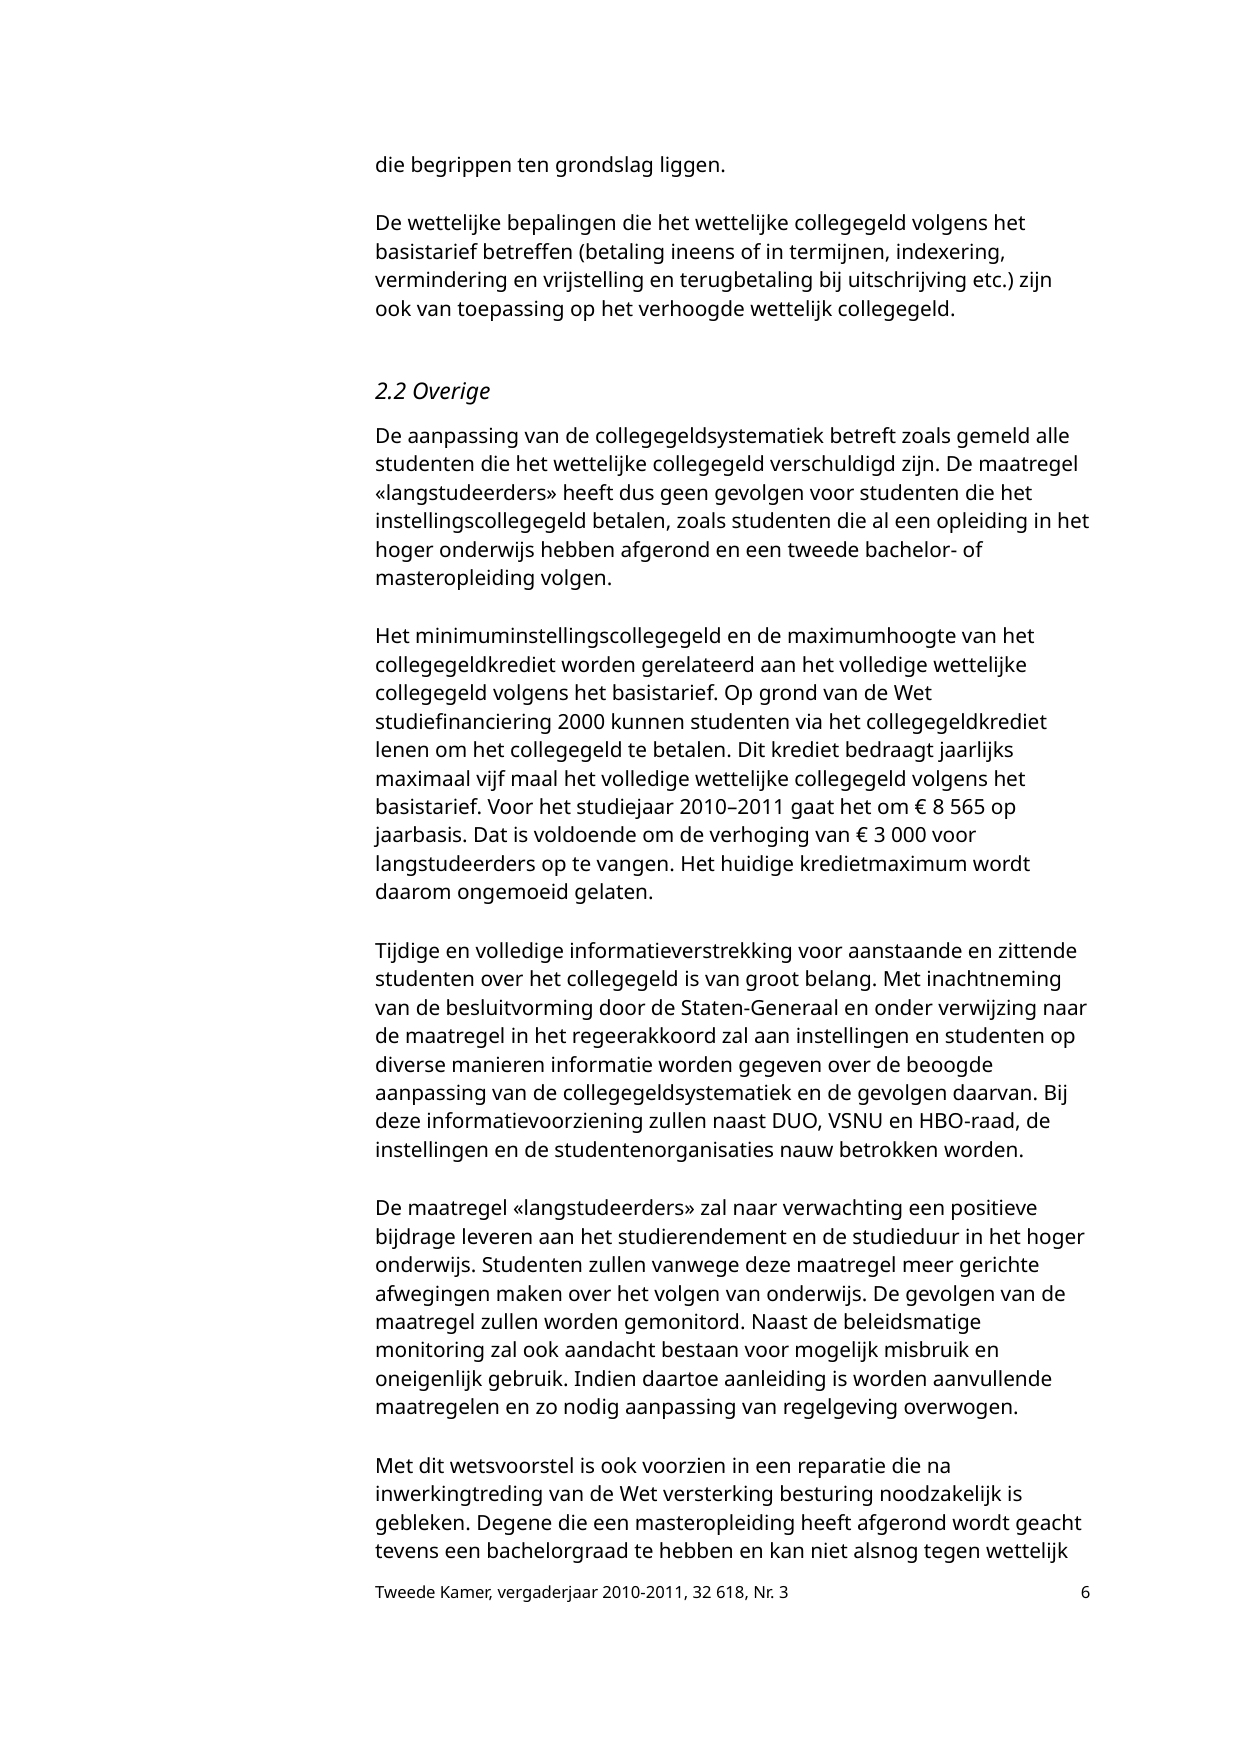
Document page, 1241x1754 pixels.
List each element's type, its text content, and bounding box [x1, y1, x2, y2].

text Tijdige en volledige informatieverstrekking voor aanstaande en zittende studenten over het collegegeld is van groot belang. Met inachtneming van de besluitvorming door de Staten-Generaal en onder verwijzing naar de maatregel in het regeerakkoord zal aan instellingen en studenten op diverse manieren informatie worden gegeven over de beoogde aanpassing van de collegegeldsystematiek en de gevolgen daarvan. Bij deze informatievoorziening zullen naast DUO, VSNU en HBO-raad, de instellingen en de studentenorganisaties nauw betrokken worden. [375, 936, 1090, 1163]
subtitle 2.2 Overige [375, 375, 1090, 406]
text De maatregel «langstudeerders» zal naar verwachting een positieve bijdrage leveren aan het studierendement en de studieduur in het hoger onderwijs. Studenten zullen vanwege deze maatregel meer gerichte afwegingen maken over het volgen van onderwijs. De gevolgen van de maatregel zullen worden gemonitord. Naast de beleidsmatige monitoring zal ook aandacht bestaan voor mogelijk misbruik en oneigenlijk gebruik. Indien daartoe aanleiding is worden aanvullende maatregelen en zo nodig aanpassing van regelgeving overwogen. [375, 1193, 1090, 1421]
text Het minimuminstellingscollegegeld en de maximumhoogte van het collegegeldkrediet worden gerelateerd aan het volledige wettelijke collegegeld volgens het basistarief. Op grond van de Wet studiefinanciering 2000 kunnen studenten via het collegegeldkrediet lenen om het collegegeld te betalen. Dit krediet bedraagt jaarlijks maximaal vijf maal het volledige wettelijke collegegeld volgens het basistarief. Voor het studiejaar 2010–2011 gaat het om € 8 565 op jaarbasis. Dat is voldoende om de verhoging van € 3 000 voor langstudeerders op te vangen. Het huidige kredietmaximum wordt daarom ongemoeid gelaten. [375, 622, 1090, 906]
text die begrippen ten grondslag liggen. [375, 150, 1090, 178]
text De wettelijke bepalingen die het wettelijke collegegeld volgens het basistarief betreffen (betaling ineens of in termijnen, indexering, vermindering en vrijstelling en terugbetaling bij uitschrijving etc.) zijn ook van toepassing op het verhoogde wettelijk collegegeld. [375, 208, 1090, 322]
text Met dit wetsvoorstel is ook voorzien in een reparatie die na inwerkingtreding van de Wet versterking besturing noodzakelijk is gebleken. Degene die een masteropleiding heeft afgerond wordt geacht tevens een bachelorgraad te hebben en kan niet alsnog tegen wettelijk [375, 1451, 1090, 1565]
text De aanpassing van de collegegeldsystematiek betreft zoals gemeld alle studenten die het wettelijke collegegeld verschuldigd zijn. De maatregel «langstudeerders» heeft dus geen gevolgen voor studenten die het instellingscollegegeld betalen, zoals studenten die al een opleiding in het hoger onderwijs hebben afgerond en een tweede bachelor- of masteropleiding volgen. [375, 421, 1090, 592]
